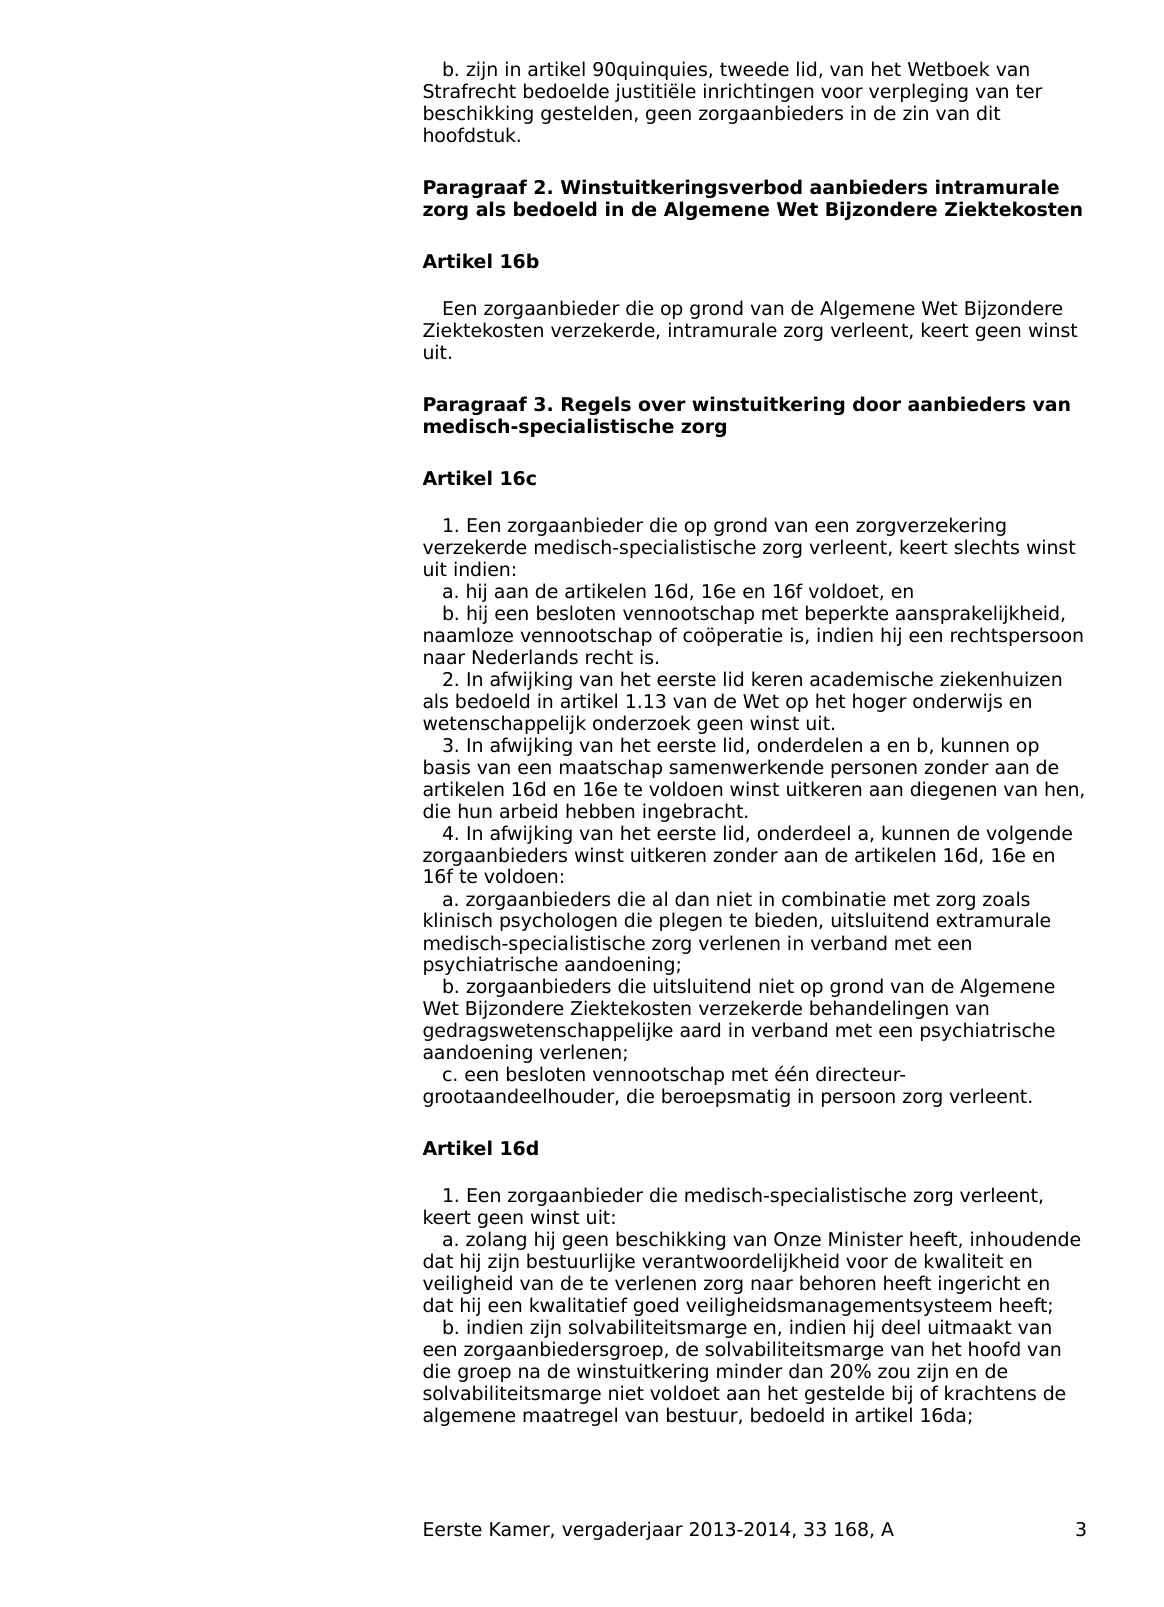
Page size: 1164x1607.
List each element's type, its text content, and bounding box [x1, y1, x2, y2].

subtitle Paragraaf 3. Regels over winstuitkering door aanbieders van medisch-specialistische zorg [422, 394, 1087, 438]
subtitle Artikel 16d [422, 1138, 1087, 1160]
text 2. In afwijking van het eerste lid keren academische ziekenhuizen als bedoeld in artikel 1.13 van de Wet op het hoger onderwijs en wetenschappelijk onderzoek geen winst uit. [422, 669, 1087, 734]
text b. hij een besloten vennootschap met beperkte aansprakelijkheid, naamloze vennootschap of coöperatie is, indien hij een rechtspersoon naar Nederlands recht is. [422, 603, 1087, 669]
text 3. In afwijking van het eerste lid, onderdelen a en b, kunnen op basis van een maatschap samenwerkende personen zonder aan de artikelen 16d en 16e te voldoen winst uitkeren aan diegenen van hen, die hun arbeid hebben ingebracht. [422, 734, 1087, 822]
text 1. Een zorgaanbieder die medisch-specialistische zorg verleent, keert geen winst uit: [422, 1185, 1087, 1229]
subtitle Paragraaf 2. Winstuitkeringsverbod aanbieders intramurale zorg als bedoeld in de Algemene Wet Bijzondere Ziektekosten [422, 177, 1087, 221]
text a. hij aan de artikelen 16d, 16e en 16f voldoet, en [422, 581, 1087, 603]
subtitle Artikel 16b [422, 251, 1087, 273]
text a. zorgaanbieders die al dan niet in combinatie met zorg zoals klinisch psychologen die plegen te bieden, uitsluitend extramurale medisch-specialistische zorg verlenen in verband met een psychiatrische aandoening; [422, 888, 1087, 976]
text Een zorgaanbieder die op grond van de Algemene Wet Bijzondere Ziektekosten verzekerde, intramurale zorg verleent, keert geen winst uit. [422, 298, 1087, 364]
text a. zolang hij geen beschikking van Onze Minister heeft, inhoudende dat hij zijn bestuurlijke verantwoordelijkheid voor de kwaliteit en veiligheid van de te verlenen zorg naar behoren heeft ingericht en dat hij een kwalitatief goed veiligheidsmanagementsysteem heeft; [422, 1229, 1087, 1317]
text c. een besloten vennootschap met één directeur-grootaandeelhouder, die beroepsmatig in persoon zorg verleent. [422, 1064, 1087, 1108]
text b. zijn in artikel 90quinquies, tweede lid, van het Wetboek van Strafrecht bedoelde justitiële inrichtingen voor verpleging van ter beschikking gestelden, geen zorgaanbieders in de zin van dit hoofdstuk. [422, 59, 1087, 147]
subtitle Artikel 16c [422, 468, 1087, 490]
text 1. Een zorgaanbieder die op grond van een zorgverzekering verzekerde medisch-specialistische zorg verleent, keert slechts winst uit indien: [422, 515, 1087, 581]
text b. zorgaanbieders die uitsluitend niet op grond van de Algemene Wet Bijzondere Ziektekosten verzekerde behandelingen van gedragswetenschappelijke aard in verband met een psychiatrische aandoening verlenen; [422, 976, 1087, 1064]
text 4. In afwijking van het eerste lid, onderdeel a, kunnen de volgende zorgaanbieders winst uitkeren zonder aan de artikelen 16d, 16e en 16f te voldoen: [422, 822, 1087, 888]
text b. indien zijn solvabiliteitsmarge en, indien hij deel uitmaakt van een zorgaanbiedersgroep, de solvabiliteitsmarge van het hoofd van die groep na de winstuitkering minder dan 20% zou zijn en de solvabiliteitsmarge niet voldoet aan het gestelde bij of krachtens de algemene maatregel van bestuur, bedoeld in artikel 16da; [422, 1317, 1087, 1427]
